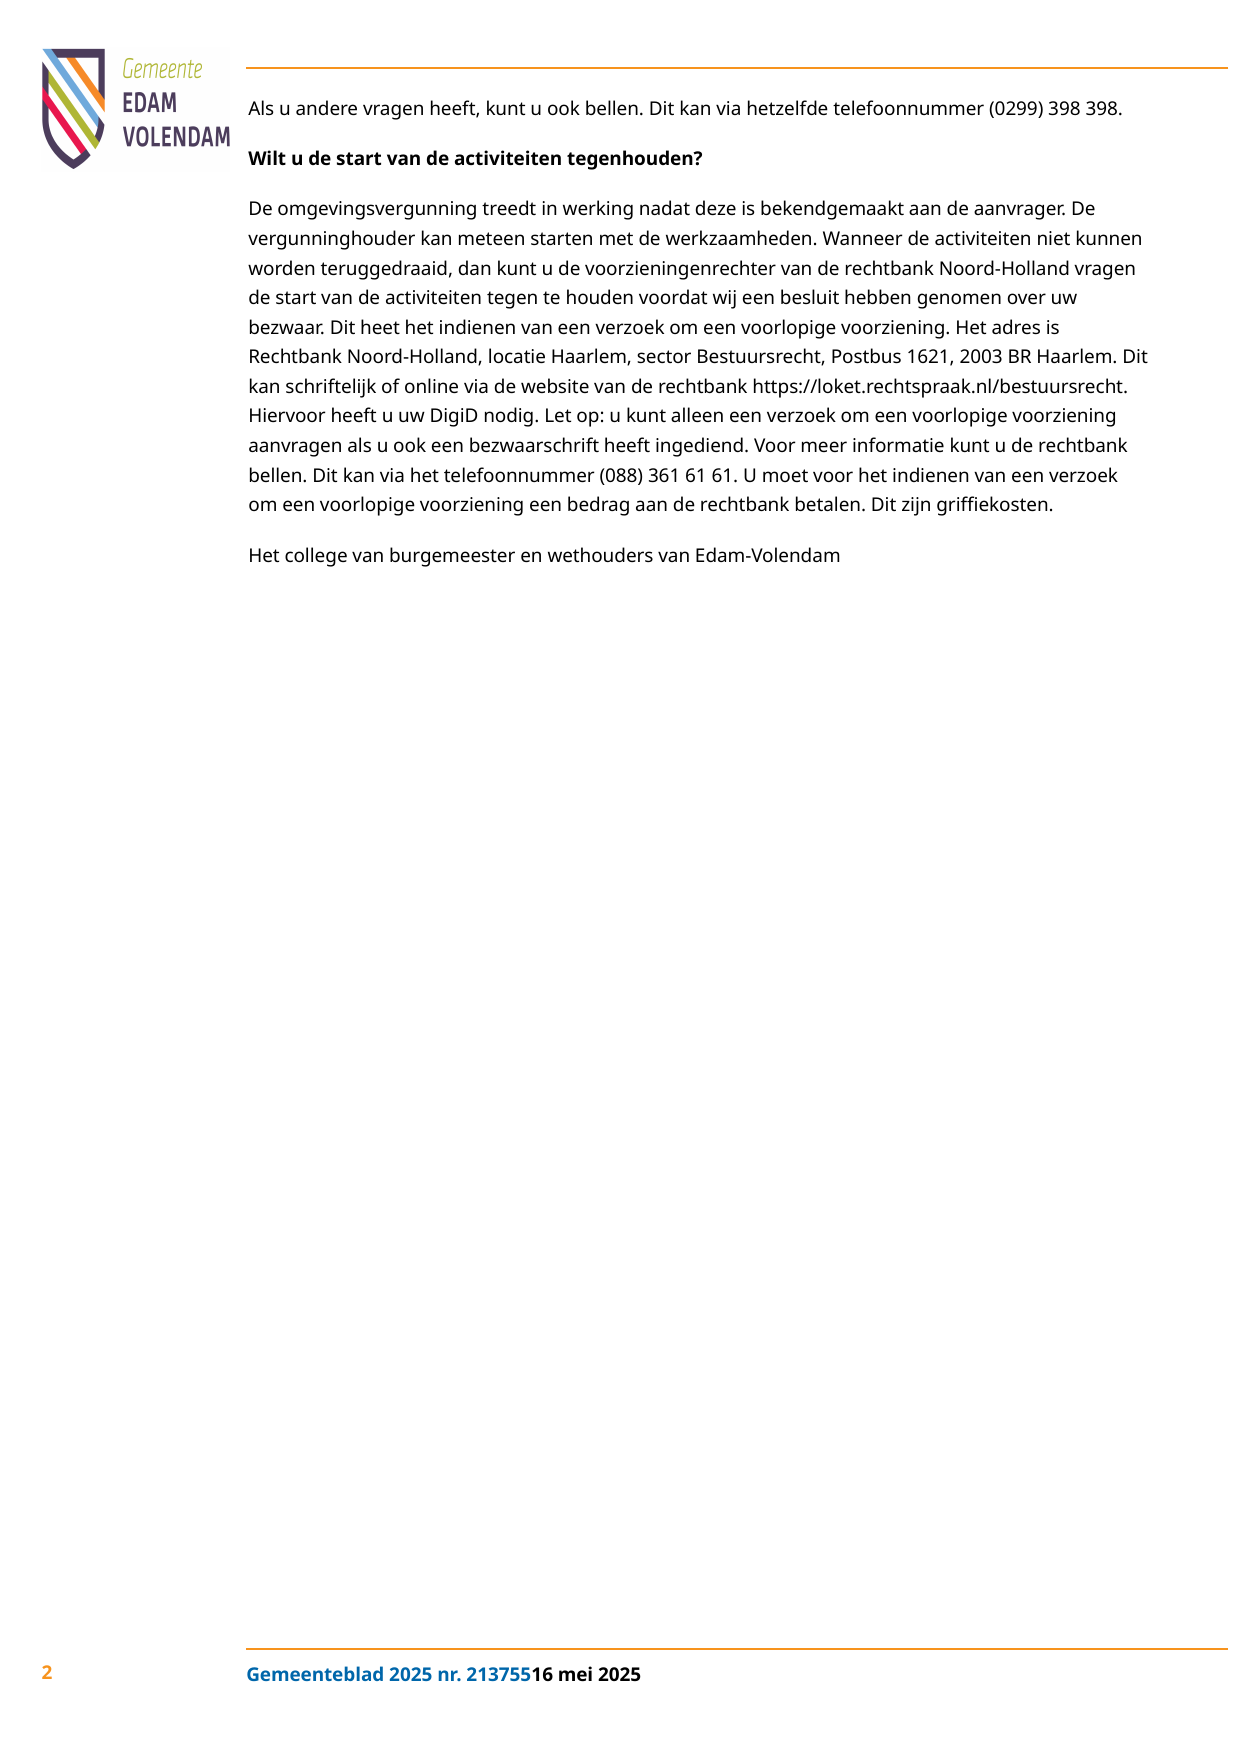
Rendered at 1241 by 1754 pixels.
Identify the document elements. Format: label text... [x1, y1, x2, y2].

picture [41, 47, 231, 172]
text De omgevingsvergunning treedt in werking nadat deze is bekendgemaakt aan de aanvrager. De vergunninghouder kan meteen starten met de werkzaamheden. Wanneer de activiteiten niet kunnen worden teruggedraaid, dan kunt u de voorzieningenrechter van de rechtbank Noord-Holland vragen de start van de activiteiten tegen te houden voordat wij een besluit hebben genomen over uw bezwaar. Dit heet het indienen van een verzoek om een voorlopige voorziening. Het adres is Rechtbank Noord-Holland, locatie Haarlem, sector Bestuursrecht, Postbus 1621, 2003 BR Haarlem. Dit kan schriftelijk of online via de website van de rechtbank https://loket.rechtspraak.nl/bestuursrecht. Hiervoor heeft u uw DigiD nodig. Let op: u kunt alleen een verzoek om een voorlopige voorziening aanvragen als u ook een bezwaarschrift heeft ingediend. Voor meer informatie kunt u de rechtbank bellen. Dit kan via het telefoonnummer (088) 361 61 61. U moet voor het indienen van een verzoek om een voorlopige voorziening een bedrag aan de rechtbank betalen. Dit zijn griffiekosten. [248, 196, 1152, 517]
text Wilt u de start van de activiteiten tegenhouden? [248, 145, 1152, 171]
text Het college van burgemeester en wethouders van Edam-Volendam [248, 542, 1152, 568]
text Als u andere vragen heeft, kunt u ook bellen. Dit kan via hetzelfde telefoonnummer (0299) 398 398. [248, 95, 1152, 121]
